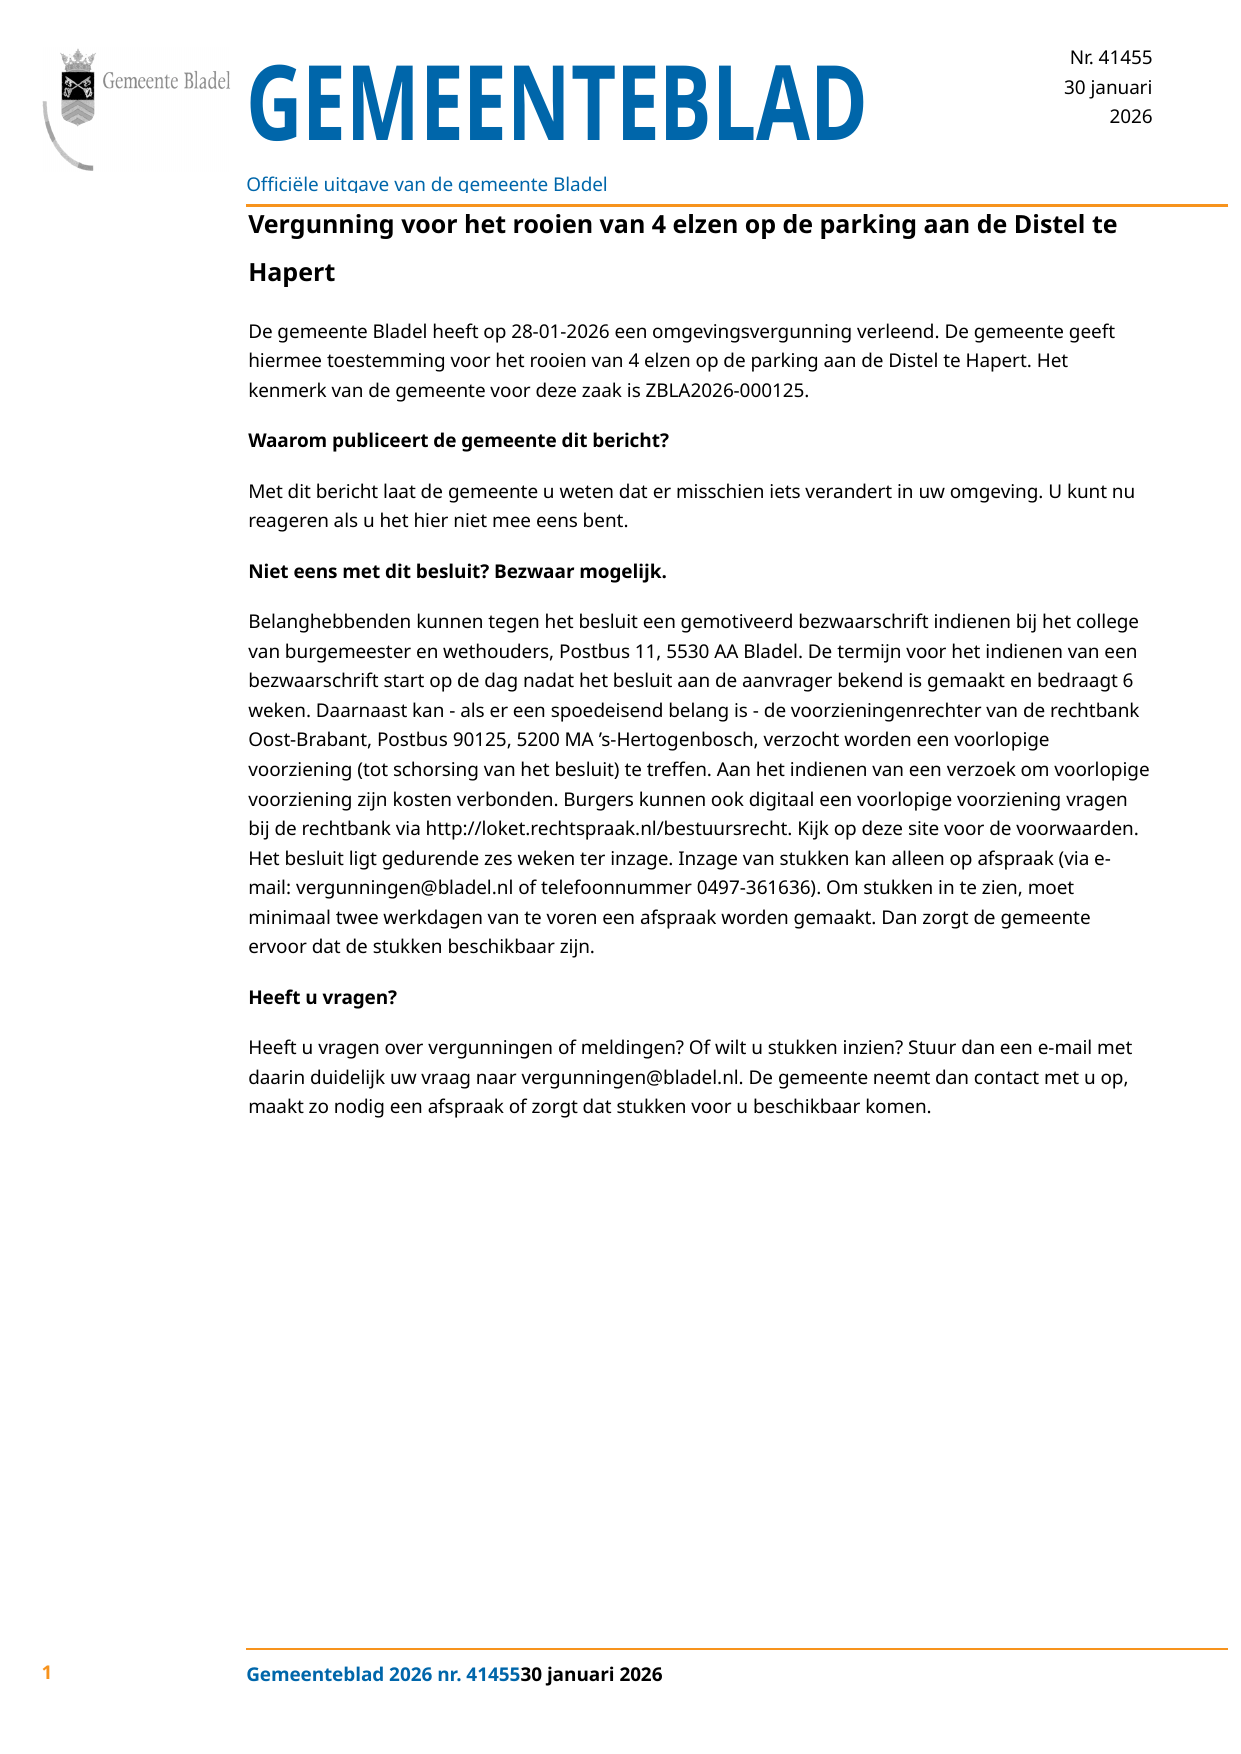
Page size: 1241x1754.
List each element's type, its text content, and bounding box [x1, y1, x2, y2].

text De gemeente Bladel heeft op 28-01-2026 een omgevingsvergunning verleend. De gemeente geeft hiermee toestemming voor het rooien van 4 elzen op de parking aan de Distel te Hapert. Het kenmerk van de gemeente voor deze zaak is ZBLA2026-000125. [248, 318, 1152, 403]
text Belanghebbenden kunnen tegen het besluit een gemotiveerd bezwaarschrift indienen bij het college van burgemeester en wethouders, Postbus 11, 5530 AA Bladel. De termijn voor het indienen van een bezwaarschrift start op de dag nadat het besluit aan de aanvrager bekend is gemaakt en bedraagt 6 weken. Daarnaast kan - als er een spoedeisend belang is - de voorzieningenrechter van de rechtbank Oost-Brabant, Postbus 90125, 5200 MA ’s-Hertogenbosch, verzocht worden een voorlopige voorziening (tot schorsing van het besluit) te treffen. Aan het indienen van een verzoek om voorlopige voorziening zijn kosten verbonden. Burgers kunnen ook digitaal een voorlopige voorziening vragen bij de rechtbank via http://loket.rechtspraak.nl/bestuursrecht. Kijk op deze site voor de voorwaarden. Het besluit ligt gedurende zes weken ter inzage. Inzage van stukken kan alleen op afspraak (via e-mail: vergunningen@bladel.nl of telefoonnummer 0497-361636). Om stukken in te zien, moet minimaal twee werkdagen van te voren een afspraak worden gemaakt. Dan zorgt de gemeente ervoor dat de stukken beschikbaar zijn. [248, 608, 1152, 959]
text Heeft u vragen over vergunningen of meldingen? Of wilt u stukken inzien? Stuur dan een e-mail met daarin duidelijk uw vraag naar vergunningen@bladel.nl. De gemeente neemt dan contact met u op, maakt zo nodig een afspraak of zorgt dat stukken voor u beschikbaar komen. [248, 1034, 1152, 1119]
text Niet eens met dit besluit? Bezwaar mogelijk. [248, 558, 1152, 584]
text Vergunning voor het rooien van 4 elzen op de parking aan de Distel te Hapert [248, 207, 1152, 288]
text Heeft u vragen? [248, 984, 1152, 1010]
text Met dit bericht laat de gemeente u weten dat er misschien iets verandert in uw omgeving. U kunt nu reageren als u het hier niet mee eens bent. [248, 478, 1152, 533]
text Waarom publiceert de gemeente dit bericht? [248, 427, 1152, 453]
picture [41, 47, 231, 172]
